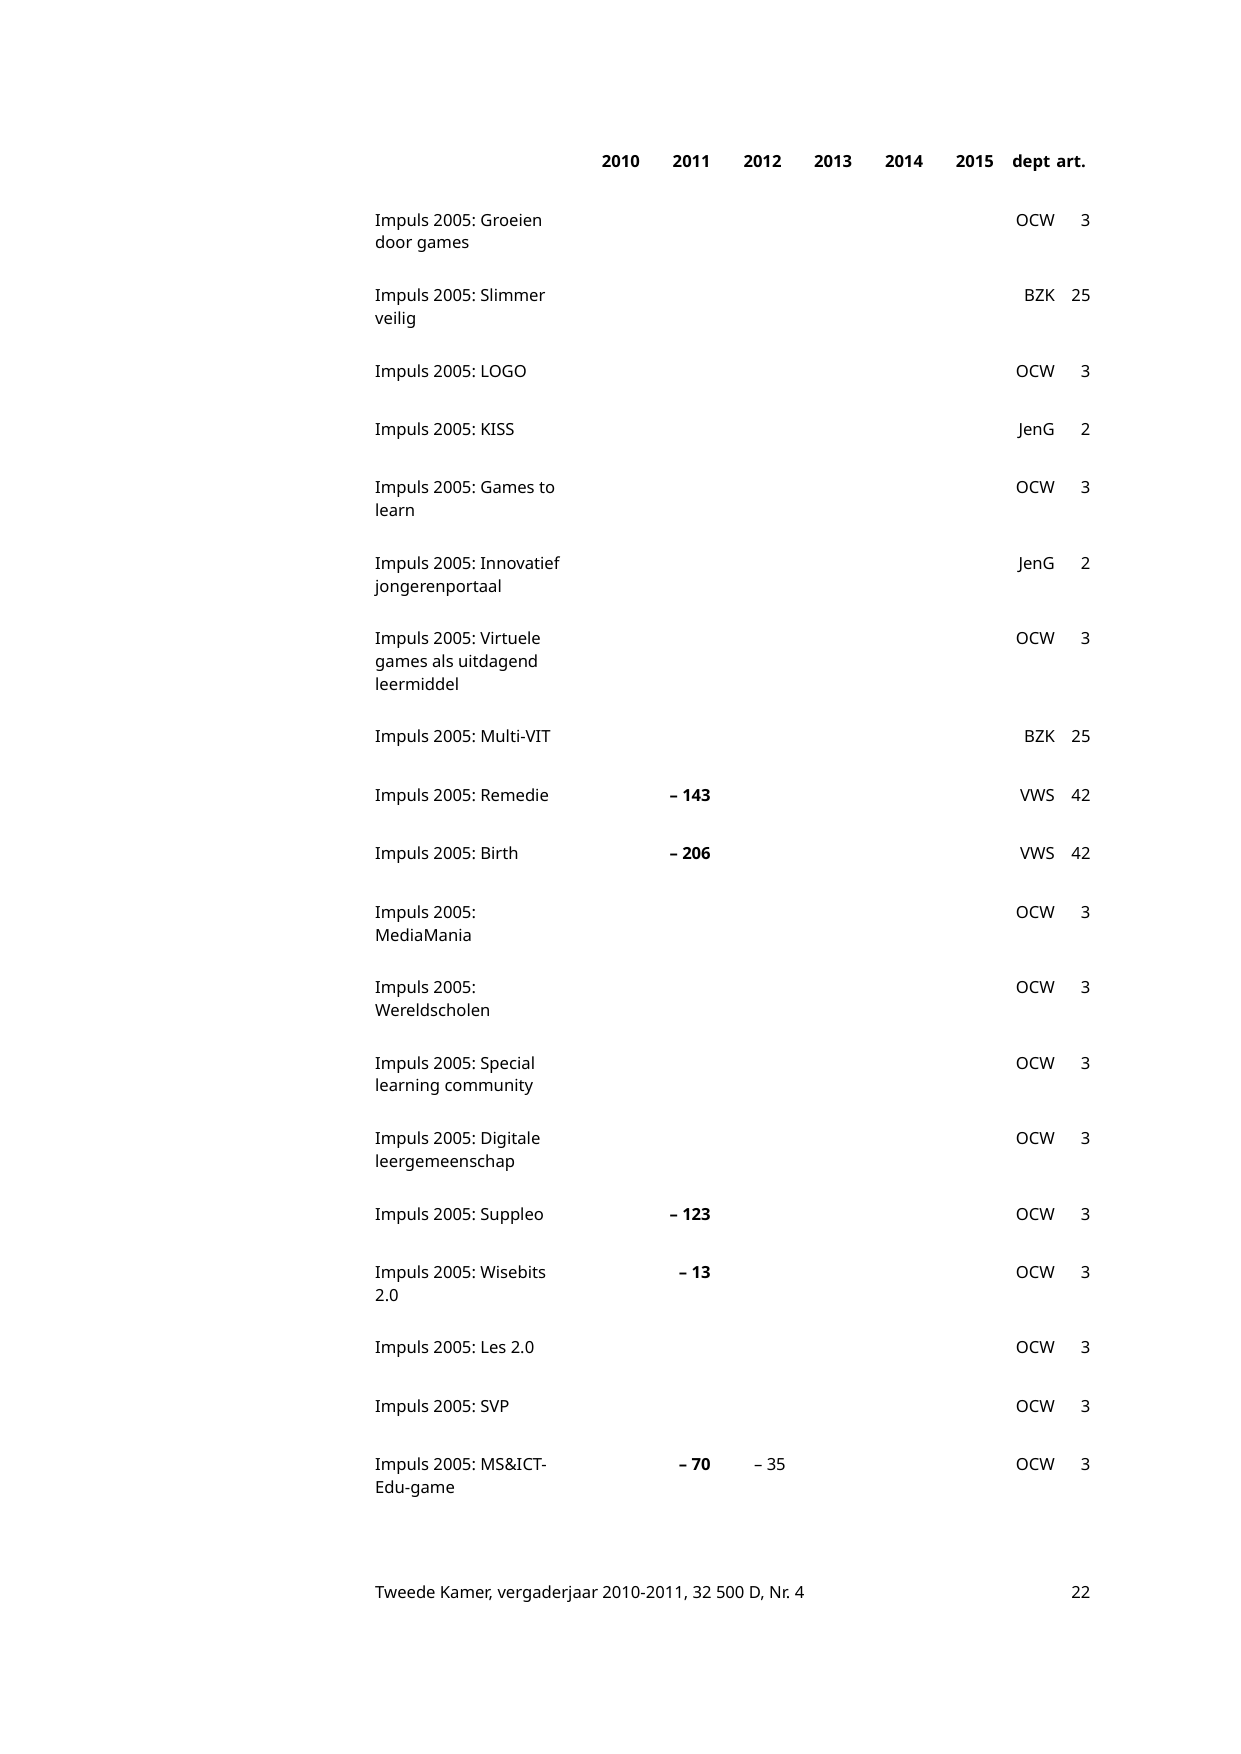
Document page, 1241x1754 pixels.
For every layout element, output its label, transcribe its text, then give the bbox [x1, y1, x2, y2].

table_cell [573, 784, 644, 842]
table_cell [715, 359, 786, 418]
table_cell [927, 1127, 998, 1202]
table_cell [644, 976, 715, 1051]
table_cell Impuls 2005: Suppleo [375, 1202, 573, 1261]
table_cell [856, 552, 927, 627]
table_cell [856, 725, 927, 783]
table_cell 3 [1055, 627, 1090, 725]
table_cell [644, 1394, 715, 1453]
table_cell Impuls 2005: MS&ICT-Edu-game [375, 1453, 573, 1528]
table_cell [573, 476, 644, 552]
table_cell [856, 1127, 927, 1202]
table_cell [644, 359, 715, 418]
table_cell [856, 900, 927, 976]
table_cell [715, 842, 786, 900]
table_cell Impuls 2005: Birth [375, 842, 573, 900]
table_cell [573, 1453, 644, 1528]
table_cell [927, 627, 998, 725]
table_header 2015 [927, 150, 998, 208]
table_cell [715, 1127, 786, 1202]
table_cell [786, 552, 856, 627]
table_header 2014 [856, 150, 927, 208]
table_cell [927, 784, 998, 842]
table_cell Impuls 2005: SVP [375, 1394, 573, 1453]
table_cell [715, 476, 786, 552]
table_cell [786, 784, 856, 842]
table_cell 42 [1055, 784, 1090, 842]
table_cell Impuls 2005: MediaMania [375, 900, 573, 976]
table_cell Impuls 2005: Special learning community [375, 1051, 573, 1127]
table_cell 3 [1055, 1202, 1090, 1261]
table_cell [786, 418, 856, 476]
table_cell 25 [1055, 284, 1090, 359]
table_cell [856, 627, 927, 725]
table_cell [715, 1394, 786, 1453]
table_cell [786, 842, 856, 900]
table_header 2012 [715, 150, 786, 208]
table_cell Impuls 2005: Multi-VIT [375, 725, 573, 783]
table_cell [573, 725, 644, 783]
table_cell OCW [998, 627, 1054, 725]
table_cell [856, 1202, 927, 1261]
table_cell OCW [998, 476, 1054, 552]
table_cell [573, 1336, 644, 1394]
table_cell Impuls 2005: Digitale leergemeenschap [375, 1127, 573, 1202]
table_cell [927, 284, 998, 359]
table_cell [644, 418, 715, 476]
table_cell [786, 209, 856, 284]
table_cell Impuls 2005: Wereldscholen [375, 976, 573, 1051]
table_cell [786, 1394, 856, 1453]
table_cell [786, 627, 856, 725]
table_cell [573, 284, 644, 359]
table_cell 3 [1055, 1127, 1090, 1202]
table_cell – 70 [644, 1453, 715, 1528]
table_cell Impuls 2005: Slimmer veilig [375, 284, 573, 359]
table_cell Impuls 2005: Groeien door games [375, 209, 573, 284]
table_cell [856, 418, 927, 476]
table_cell [786, 725, 856, 783]
table_cell – 206 [644, 842, 715, 900]
table_cell [856, 842, 927, 900]
table_cell OCW [998, 900, 1054, 976]
table_cell – 35 [715, 1453, 786, 1528]
table_cell Impuls 2005: Les 2.0 [375, 1336, 573, 1394]
table_cell 3 [1055, 900, 1090, 976]
table_cell Impuls 2005: Innovatief jongerenportaal [375, 552, 573, 627]
table_cell OCW [998, 359, 1054, 418]
table_cell [715, 1051, 786, 1127]
table_cell [856, 1453, 927, 1528]
table_cell [573, 418, 644, 476]
table_cell [573, 627, 644, 725]
table_cell [856, 976, 927, 1051]
table_header dept [998, 150, 1054, 208]
table_cell Impuls 2005: KISS [375, 418, 573, 476]
table_cell [715, 1202, 786, 1261]
table_cell OCW [998, 1394, 1054, 1453]
table_cell [786, 1336, 856, 1394]
table_cell [573, 209, 644, 284]
table_cell [644, 627, 715, 725]
table_cell [927, 1453, 998, 1528]
table_header 2011 [644, 150, 715, 208]
table_cell 3 [1055, 359, 1090, 418]
table_cell 42 [1055, 842, 1090, 900]
table_cell OCW [998, 209, 1054, 284]
table_cell [927, 725, 998, 783]
table_cell [786, 1261, 856, 1336]
table_cell [573, 1051, 644, 1127]
table_cell VWS [998, 842, 1054, 900]
table_cell [856, 1051, 927, 1127]
table_cell [927, 209, 998, 284]
table_cell [573, 1127, 644, 1202]
table_cell BZK [998, 284, 1054, 359]
table_cell [927, 1051, 998, 1127]
table_cell [644, 900, 715, 976]
table_cell [715, 900, 786, 976]
table_cell Impuls 2005: Remedie [375, 784, 573, 842]
table_cell [715, 1261, 786, 1336]
table_cell [856, 476, 927, 552]
table_cell [786, 1453, 856, 1528]
table_cell [927, 842, 998, 900]
table_cell [573, 359, 644, 418]
table_cell OCW [998, 1336, 1054, 1394]
table_cell [786, 900, 856, 976]
table_cell [927, 900, 998, 976]
table_cell Impuls 2005: LOGO [375, 359, 573, 418]
table_cell 3 [1055, 1394, 1090, 1453]
table_cell [927, 1202, 998, 1261]
table_cell [715, 418, 786, 476]
table_cell – 143 [644, 784, 715, 842]
table_cell OCW [998, 1453, 1054, 1528]
table_cell [927, 552, 998, 627]
table_cell OCW [998, 1202, 1054, 1261]
table_header [375, 150, 573, 208]
table_cell 3 [1055, 1453, 1090, 1528]
table_header art. [1055, 150, 1090, 208]
table_cell [786, 476, 856, 552]
table_cell [786, 359, 856, 418]
table_cell [927, 359, 998, 418]
table_cell [786, 1127, 856, 1202]
table_cell [856, 784, 927, 842]
table_cell 3 [1055, 976, 1090, 1051]
table_cell [786, 1202, 856, 1261]
table_cell OCW [998, 1261, 1054, 1336]
table_cell OCW [998, 1051, 1054, 1127]
table_cell 3 [1055, 1051, 1090, 1127]
table_cell [715, 784, 786, 842]
table_header 2010 [573, 150, 644, 208]
table_cell [927, 1394, 998, 1453]
table_cell [856, 1261, 927, 1336]
table_cell [573, 1394, 644, 1453]
table_cell 3 [1055, 476, 1090, 552]
table_cell VWS [998, 784, 1054, 842]
table_cell [856, 359, 927, 418]
table_cell – 13 [644, 1261, 715, 1336]
table_cell 2 [1055, 552, 1090, 627]
table_cell [715, 627, 786, 725]
table_cell [786, 284, 856, 359]
table_cell [644, 476, 715, 552]
table_cell [856, 1394, 927, 1453]
table_cell [715, 1336, 786, 1394]
table_cell JenG [998, 552, 1054, 627]
table_cell [715, 552, 786, 627]
table_cell 3 [1055, 209, 1090, 284]
table_cell Impuls 2005: Virtuele games als uitdagend leermiddel [375, 627, 573, 725]
table_cell [715, 284, 786, 359]
table_cell [856, 284, 927, 359]
table_cell [856, 1336, 927, 1394]
table_cell [644, 284, 715, 359]
table_cell 3 [1055, 1261, 1090, 1336]
table_header 2013 [786, 150, 856, 208]
table_cell 3 [1055, 1336, 1090, 1394]
table_cell [715, 725, 786, 783]
table_cell [573, 976, 644, 1051]
table_cell Impuls 2005: Wisebits 2.0 [375, 1261, 573, 1336]
table_cell OCW [998, 1127, 1054, 1202]
table_cell [927, 476, 998, 552]
table_cell [573, 1261, 644, 1336]
table_cell [856, 209, 927, 284]
table_cell [573, 900, 644, 976]
table_cell [644, 1127, 715, 1202]
table_cell [927, 418, 998, 476]
table_cell [644, 552, 715, 627]
table_cell [715, 976, 786, 1051]
table_cell [573, 552, 644, 627]
table_cell 25 [1055, 725, 1090, 783]
table_cell [573, 842, 644, 900]
table_cell [644, 725, 715, 783]
table_cell [644, 209, 715, 284]
table_cell [786, 976, 856, 1051]
table_cell [573, 1202, 644, 1261]
table_cell [644, 1051, 715, 1127]
table_cell [927, 1336, 998, 1394]
table_cell OCW [998, 976, 1054, 1051]
table_cell [644, 1336, 715, 1394]
table_cell [786, 1051, 856, 1127]
table_cell Impuls 2005: Games to learn [375, 476, 573, 552]
table_cell [927, 976, 998, 1051]
table_cell [927, 1261, 998, 1336]
table_cell BZK [998, 725, 1054, 783]
table_cell – 123 [644, 1202, 715, 1261]
table_cell [715, 209, 786, 284]
table_cell JenG [998, 418, 1054, 476]
table_cell 2 [1055, 418, 1090, 476]
